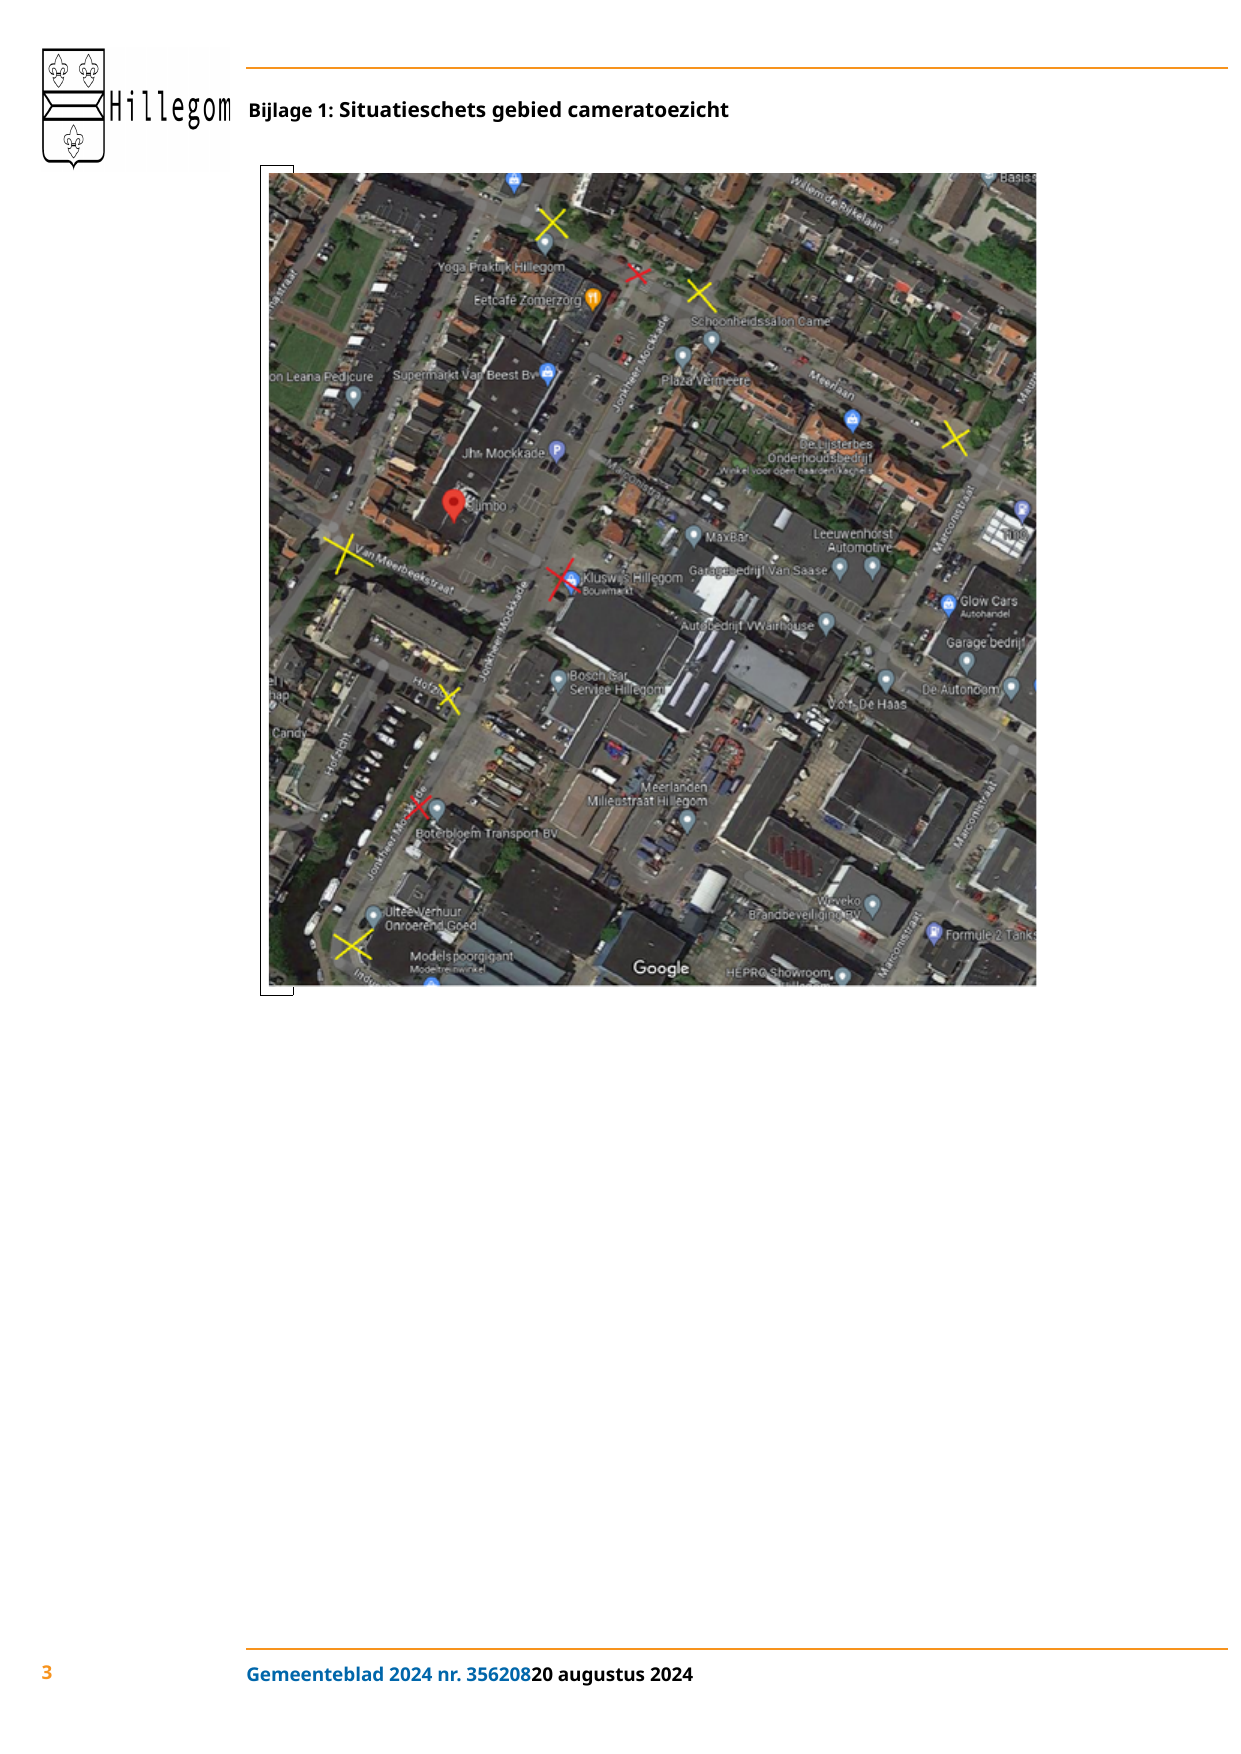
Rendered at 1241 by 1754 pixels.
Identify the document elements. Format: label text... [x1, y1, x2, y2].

picture [268, 173, 1037, 987]
text Bijlage 1: Situatieschets gebied cameratoezicht [248, 95, 1152, 123]
picture [41, 47, 231, 172]
